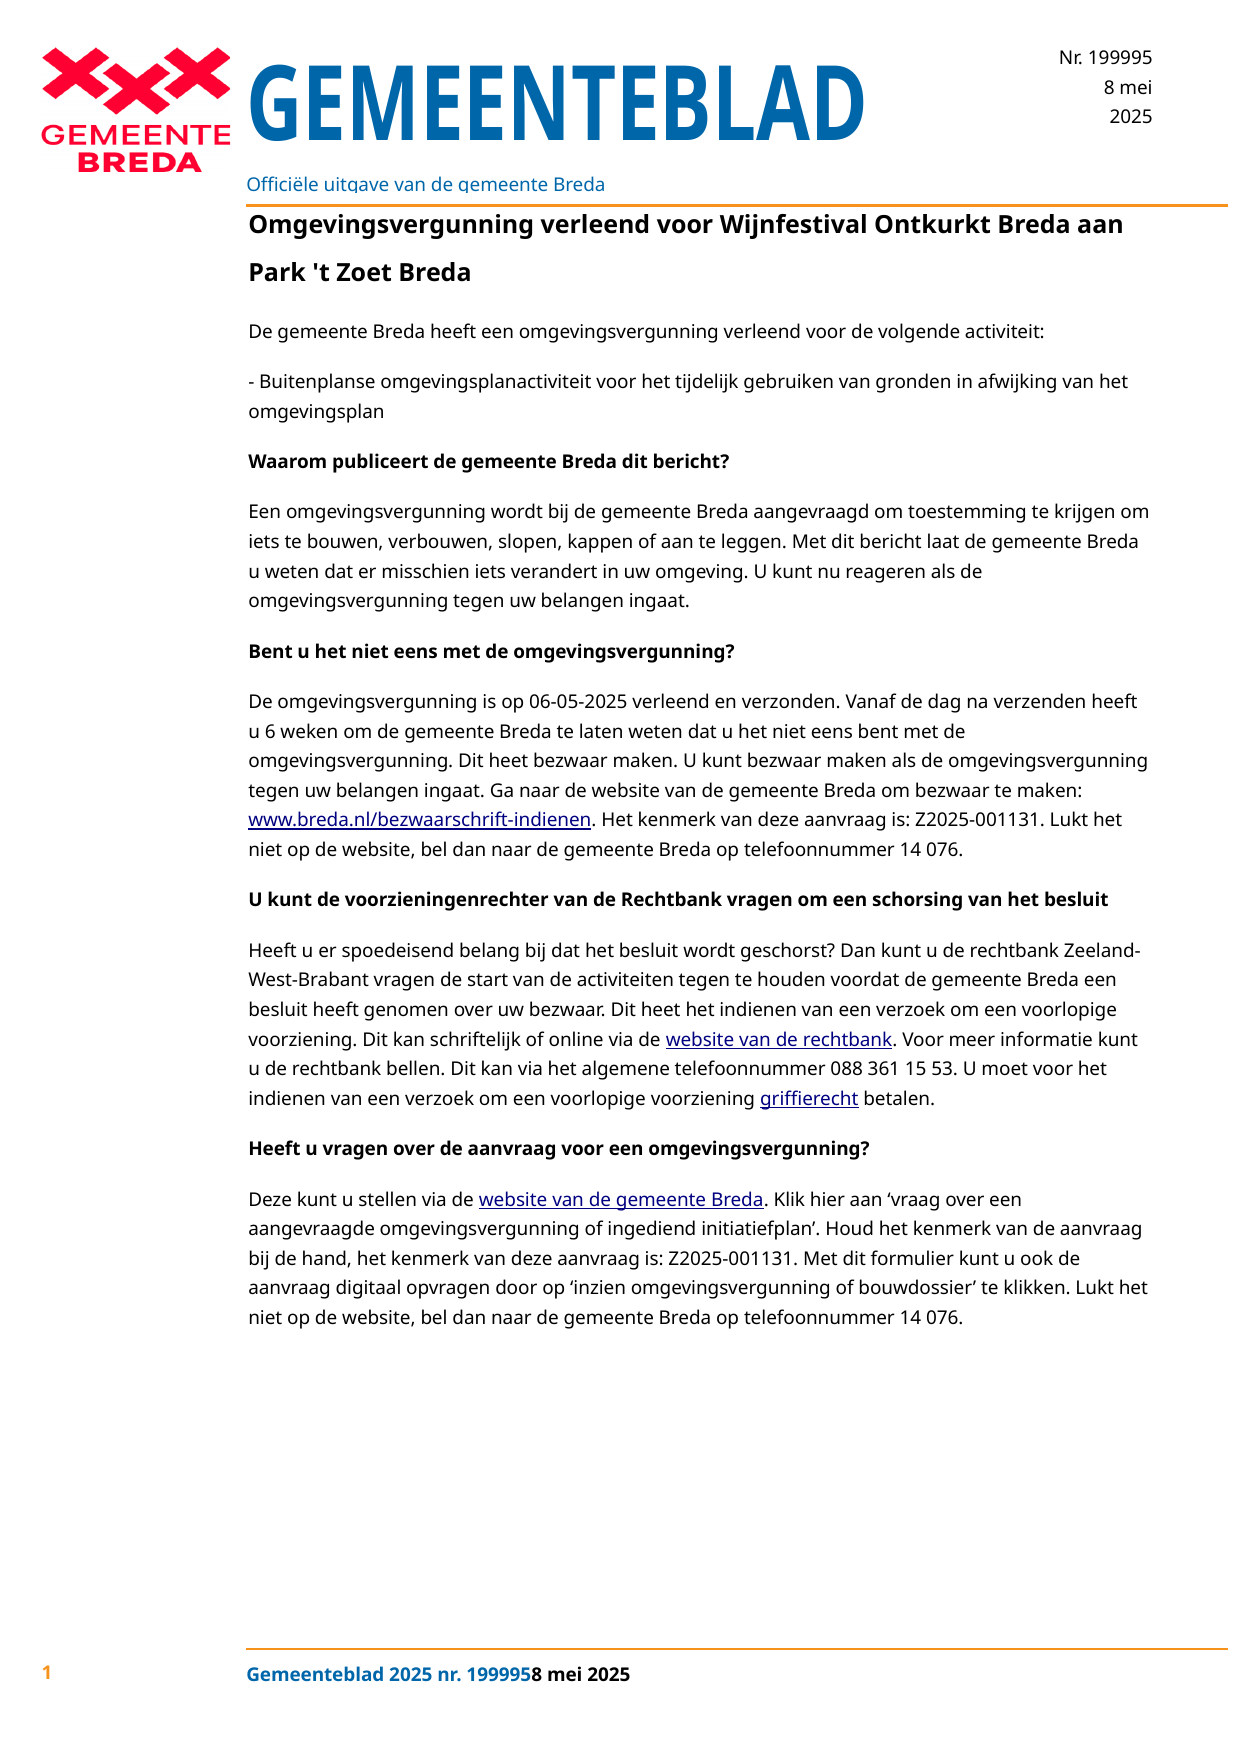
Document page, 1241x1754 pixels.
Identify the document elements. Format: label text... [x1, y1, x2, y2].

text Waarom publiceert de gemeente Breda dit bericht? [248, 448, 1152, 474]
picture [41, 47, 231, 172]
text De gemeente Breda heeft een omgevingsvergunning verleend voor de volgende activiteit: [248, 318, 1152, 344]
text Deze kunt u stellen via de website van de gemeente Breda. Klik hier aan ‘vraag over een aangevraagde omgevingsvergunning of ingediend initiatiefplan’. Houd het kenmerk van de aanvraag bij de hand, het kenmerk van deze aanvraag is: Z2025-001131. Met dit formulier kunt u ook de aanvraag digitaal opvragen door op ‘inzien omgevingsvergunning of bouwdossier’ te klikken. Lukt het niet op de website, bel dan naar de gemeente Breda op telefoonnummer 14 076. [248, 1186, 1152, 1330]
text Een omgevingsvergunning wordt bij de gemeente Breda aangevraagd om toestemming te krijgen om iets te bouwen, verbouwen, slopen, kappen of aan te leggen. Met dit bericht laat de gemeente Breda u weten dat er misschien iets verandert in uw omgeving. U kunt nu reageren als de omgevingsvergunning tegen uw belangen ingaat. [248, 499, 1152, 613]
text Heeft u vragen over de aanvraag voor een omgevingsvergunning? [248, 1135, 1152, 1161]
text Heeft u er spoedeisend belang bij dat het besluit wordt geschorst? Dan kunt u de rechtbank Zeeland-West-Brabant vragen de start van de activiteiten tegen te houden voordat de gemeente Breda een besluit heeft genomen over uw bezwaar. Dit heet het indienen van een verzoek om een voorlopige voorziening. Dit kan schriftelijk of online via de website van de rechtbank. Voor meer informatie kunt u de rechtbank bellen. Dit kan via het algemene telefoonnummer 088 361 15 53. U moet voor het indienen van een verzoek om een voorlopige voorziening griffierecht betalen. [248, 937, 1152, 1111]
text Omgevingsvergunning verleend voor Wijnfestival Ontkurkt Breda aan Park 't Zoet Breda [248, 207, 1152, 288]
text U kunt de voorzieningenrechter van de Rechtbank vragen om een schorsing van het besluit [248, 887, 1152, 912]
text De omgevingsvergunning is op 06-05-2025 verleend en verzonden. Vanaf de dag na verzenden heeft u 6 weken om de gemeente Breda te laten weten dat u het niet eens bent met de omgevingsvergunning. Dit heet bezwaar maken. U kunt bezwaar maken als de omgevingsvergunning tegen uw belangen ingaat. Ga naar de website van de gemeente Breda om bezwaar te maken: www.breda.nl/bezwaarschrift-indienen. Het kenmerk van deze aanvraag is: Z2025-001131. Lukt het niet op de website, bel dan naar de gemeente Breda op telefoonnummer 14 076. [248, 688, 1152, 862]
text Bent u het niet eens met de omgevingsvergunning? [248, 638, 1152, 664]
text - Buitenplanse omgevingsplanactiviteit voor het tijdelijk gebruiken van gronden in afwijking van het omgevingsplan [248, 368, 1152, 424]
